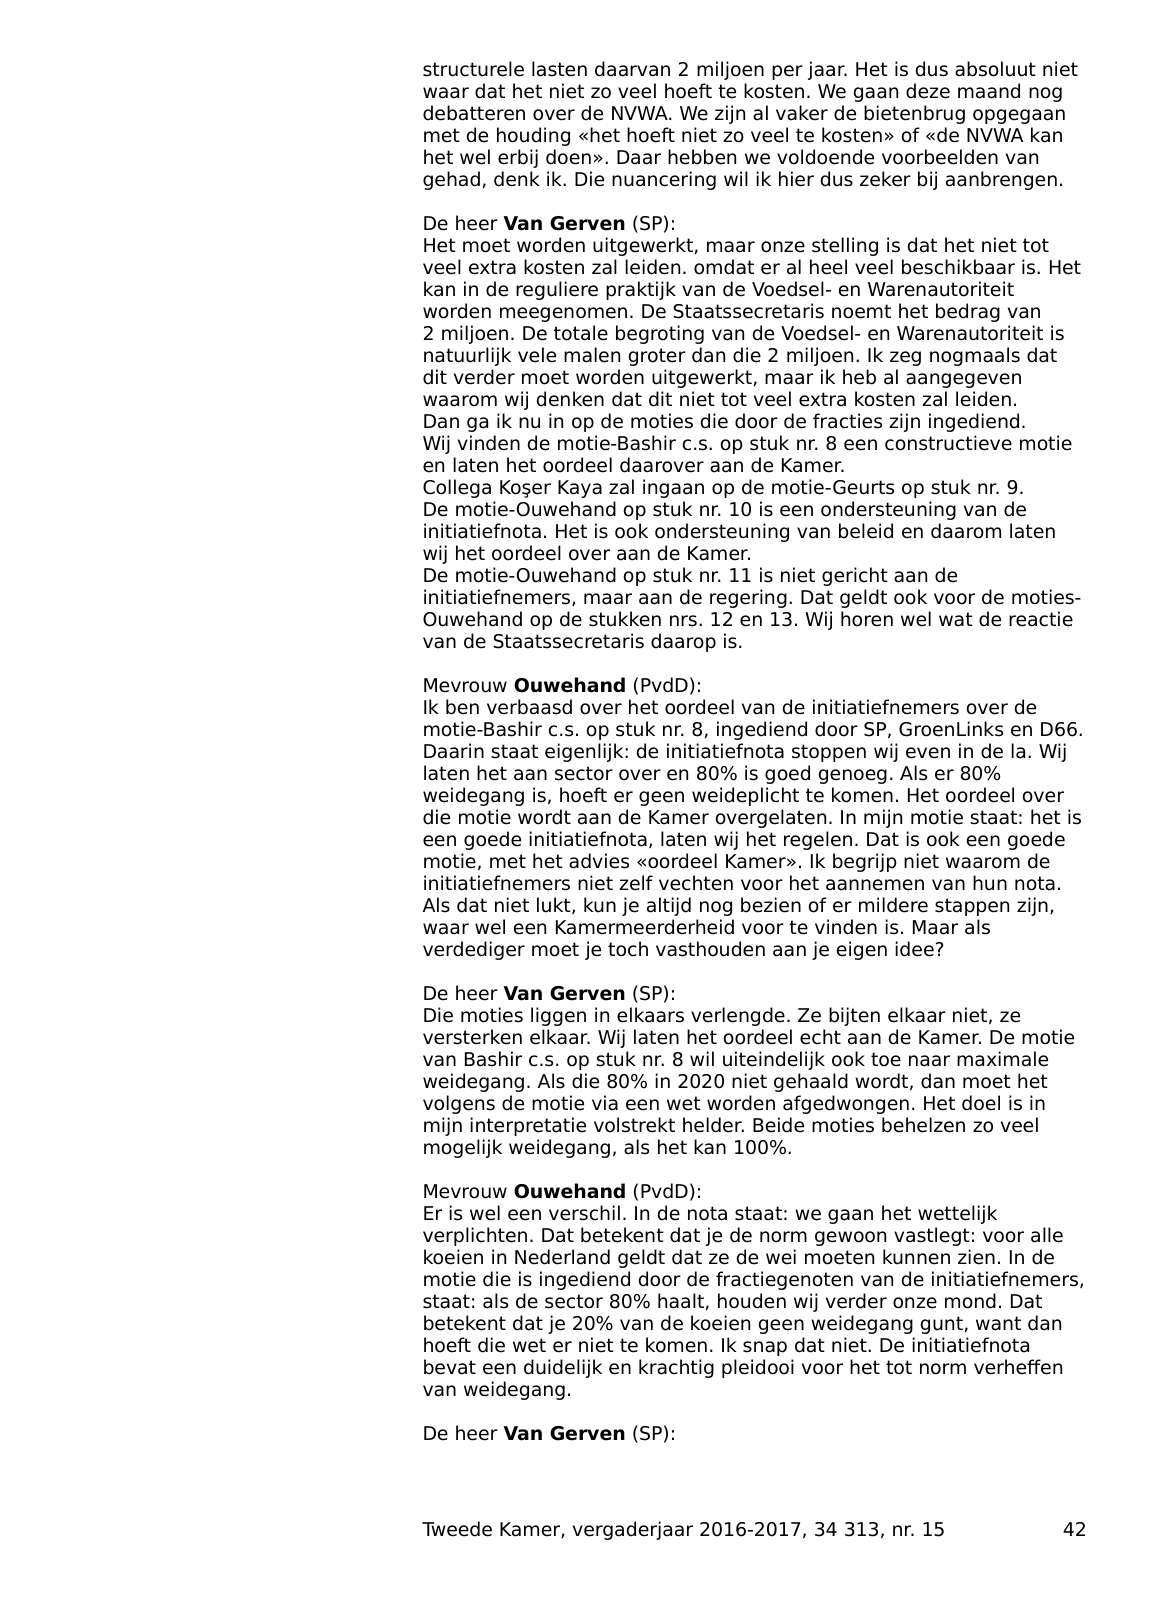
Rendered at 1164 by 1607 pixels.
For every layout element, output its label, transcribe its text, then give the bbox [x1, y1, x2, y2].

text Dan ga ik nu in op de moties die door de fracties zijn ingediend. [422, 411, 1087, 433]
text De motie-Ouwehand op stuk nr. 10 is een ondersteuning van de initiatiefnota. Het is ook ondersteuning van beleid en daarom laten wij het oordeel over aan de Kamer. [422, 499, 1087, 565]
text De heer Van Gerven (SP): [422, 1423, 1087, 1445]
text Mevrouw Ouwehand (PvdD): [422, 675, 1087, 697]
text structurele lasten daarvan 2 miljoen per jaar. Het is dus absoluut niet waar dat het niet zo veel hoeft te kosten. We gaan deze maand nog debatteren over de NVWA. We zijn al vaker de bietenbrug opgegaan met de houding «het hoeft niet zo veel te kosten» of «de NVWA kan het wel erbij doen». Daar hebben we voldoende voorbeelden van gehad, denk ik. Die nuancering wil ik hier dus zeker bij aanbrengen. [422, 59, 1087, 191]
text Collega Koşer Kaya zal ingaan op de motie-Geurts op stuk nr. 9. [422, 477, 1087, 499]
text Mevrouw Ouwehand (PvdD): [422, 1181, 1087, 1203]
text De motie-Ouwehand op stuk nr. 11 is niet gericht aan de initiatiefnemers, maar aan de regering. Dat geldt ook voor de moties-Ouwehand op de stukken nrs. 12 en 13. Wij horen wel wat de reactie van de Staatssecretaris daarop is. [422, 565, 1087, 653]
text Er is wel een verschil. In de nota staat: we gaan het wettelijk verplichten. Dat betekent dat je de norm gewoon vastlegt: voor alle koeien in Nederland geldt dat ze de wei moeten kunnen zien. In de motie die is ingediend door de fractiegenoten van de initiatiefnemers, staat: als de sector 80% haalt, houden wij verder onze mond. Dat betekent dat je 20% van de koeien geen weidegang gunt, want dan hoeft die wet er niet te komen. Ik snap dat niet. De initiatiefnota bevat een duidelijk en krachtig pleidooi voor het tot norm verheffen van weidegang. [422, 1203, 1087, 1401]
text Het moet worden uitgewerkt, maar onze stelling is dat het niet tot veel extra kosten zal leiden. omdat er al heel veel beschikbaar is. Het kan in de reguliere praktijk van de Voedsel- en Warenautoriteit worden meegenomen. De Staatssecretaris noemt het bedrag van 2 miljoen. De totale begroting van de Voedsel- en Warenautoriteit is natuurlijk vele malen groter dan die 2 miljoen. Ik zeg nogmaals dat dit verder moet worden uitgewerkt, maar ik heb al aangegeven waarom wij denken dat dit niet tot veel extra kosten zal leiden. [422, 235, 1087, 411]
text Die moties liggen in elkaars verlengde. Ze bijten elkaar niet, ze versterken elkaar. Wij laten het oordeel echt aan de Kamer. De motie van Bashir c.s. op stuk nr. 8 wil uiteindelijk ook toe naar maximale weidegang. Als die 80% in 2020 niet gehaald wordt, dan moet het volgens de motie via een wet worden afgedwongen. Het doel is in mijn interpretatie volstrekt helder. Beide moties behelzen zo veel mogelijk weidegang, als het kan 100%. [422, 1005, 1087, 1159]
text Ik ben verbaasd over het oordeel van de initiatiefnemers over de motie-Bashir c.s. op stuk nr. 8, ingediend door SP, GroenLinks en D66. Daarin staat eigenlijk: de initiatiefnota stoppen wij even in de la. Wij laten het aan sector over en 80% is goed genoeg. Als er 80% weidegang is, hoeft er geen weideplicht te komen. Het oordeel over die motie wordt aan de Kamer overgelaten. In mijn motie staat: het is een goede initiatiefnota, laten wij het regelen. Dat is ook een goede motie, met het advies «oordeel Kamer». Ik begrijp niet waarom de initiatiefnemers niet zelf vechten voor het aannemen van hun nota. Als dat niet lukt, kun je altijd nog bezien of er mildere stappen zijn, waar wel een Kamermeerderheid voor te vinden is. Maar als verdediger moet je toch vasthouden aan je eigen idee? [422, 697, 1087, 961]
text De heer Van Gerven (SP): [422, 983, 1087, 1005]
text Wij vinden de motie-Bashir c.s. op stuk nr. 8 een constructieve motie en laten het oordeel daarover aan de Kamer. [422, 433, 1087, 477]
text De heer Van Gerven (SP): [422, 213, 1087, 235]
